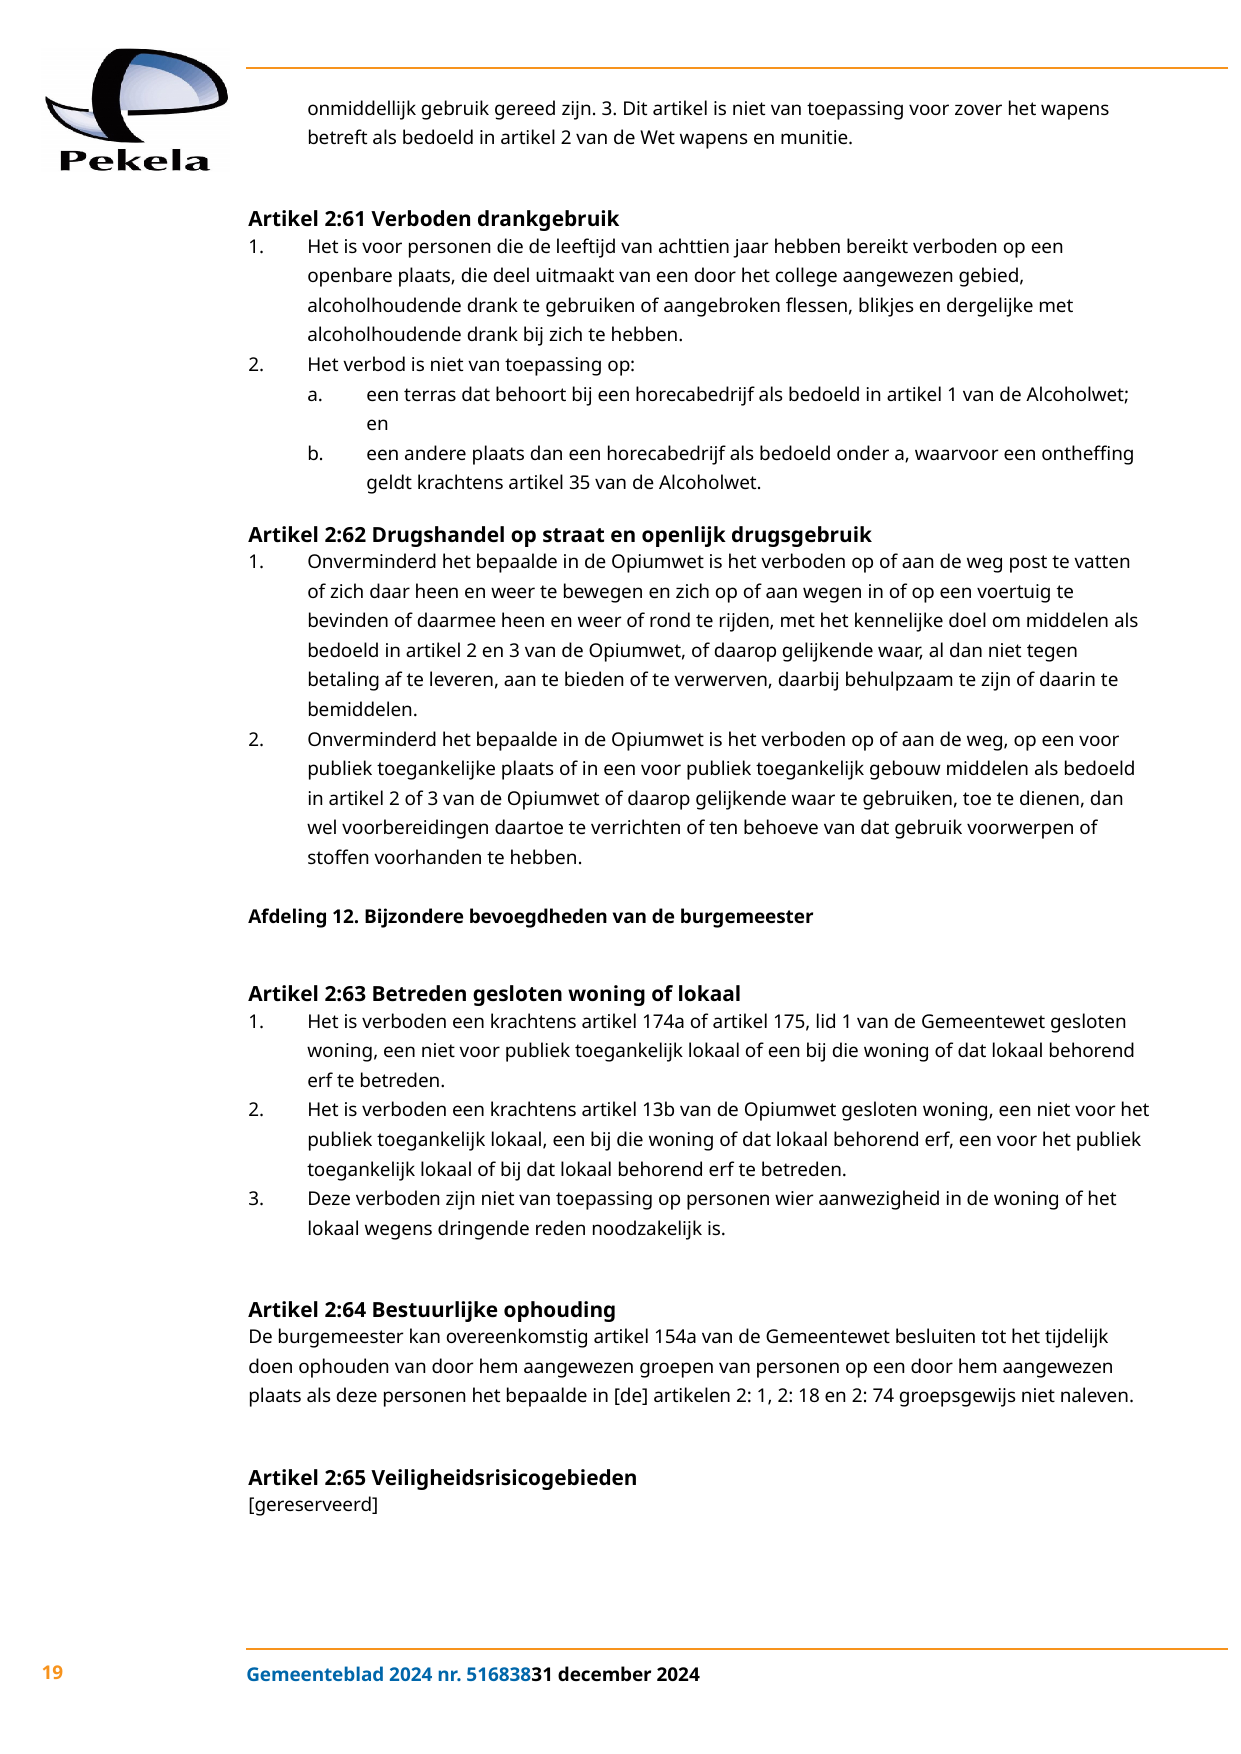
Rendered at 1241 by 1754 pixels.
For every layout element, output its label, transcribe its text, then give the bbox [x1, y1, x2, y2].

list onmiddellijk gebruik gereed zijn. 3. Dit artikel is niet van toepassing voor zover het wapens betreft als bedoeld in artikel 2 van de Wet wapens en munitie. [248, 95, 1152, 150]
list Het is voor personen die de leeftijd van achttien jaar hebben bereikt verboden op een openbare plaats, die deel uitmaakt van een door het college aangewezen gebied, alcoholhoudende drank te gebruiken of aangebroken flessen, blikjes en dergelijke met alcoholhoudende drank bij zich te hebben. [248, 233, 1152, 347]
list Het is verboden een krachtens artikel 174a of artikel 175, lid 1 van de Gemeentewet gesloten woning, een niet voor publiek toegankelijk lokaal of een bij die woning of dat lokaal behorend erf te betreden. [248, 1008, 1152, 1093]
list Het verbod is niet van toepassing op: [248, 351, 1152, 377]
list een andere plaats dan een horecabedrijf als bedoeld onder a, waarvoor een ontheffing geldt krachtens artikel 35 van de Alcoholwet. [307, 440, 1152, 495]
list Onverminderd het bepaalde in de Opiumwet is het verboden op of aan de weg post te vatten of zich daar heen en weer te bewegen en zich op of aan wegen in of op een voertuig te bevinden of daarmee heen en weer of rond te rijden, met het kennelijke doel om middelen als bedoeld in artikel 2 en 3 van de Opiumwet, of daarop gelijkende waar, al dan niet tegen betaling af te leveren, aan te bieden of te verwerven, daarbij behulpzaam te zijn of daarin te bemiddelen. [248, 548, 1152, 722]
list Onverminderd het bepaalde in de Opiumwet is het verboden op of aan de weg, op een voor publiek toegankelijke plaats of in een voor publiek toegankelijk gebouw middelen als bedoeld in artikel 2 of 3 van de Opiumwet of daarop gelijkende waar te gebruiken, toe te dienen, dan wel voorbereidingen daartoe te verrichten of ten behoeve van dat gebruik voorwerpen of stoffen voorhanden te hebben. [248, 726, 1152, 870]
text [gereserveerd] [248, 1491, 1152, 1517]
text Artikel 2:61 Verboden drankgebruik [248, 204, 1152, 233]
picture [41, 47, 231, 172]
text Artikel 2:63 Betreden gesloten woning of lokaal [248, 979, 1152, 1008]
text Afdeling 12. Bijzondere bevoegdheden van de burgemeester [248, 903, 1152, 929]
text Artikel 2:62 Drugshandel op straat en openlijk drugsgebruik [248, 520, 1152, 548]
text Artikel 2:65 Veiligheidsrisicogebieden [248, 1463, 1152, 1491]
text De burgemeester kan overeenkomstig artikel 154a van de Gemeentewet besluiten tot het tijdelijk doen ophouden van door hem aangewezen groepen van personen op een door hem aangewezen plaats als deze personen het bepaalde in [de] artikelen 2: 1, 2: 18 en 2: 74 groepsgewijs niet naleven. [248, 1323, 1152, 1408]
list Deze verboden zijn niet van toepassing op personen wier aanwezigheid in de woning of het lokaal wegens dringende reden noodzakelijk is. [248, 1185, 1152, 1241]
list een terras dat behoort bij een horecabedrijf als bedoeld in artikel 1 van de Alcoholwet; en [307, 381, 1152, 436]
text Artikel 2:64 Bestuurlijke ophouding [248, 1295, 1152, 1323]
list Het is verboden een krachtens artikel 13b van de Opiumwet gesloten woning, een niet voor het publiek toegankelijk lokaal, een bij die woning of dat lokaal behorend erf, een voor het publiek toegankelijk lokaal of bij dat lokaal behorend erf te betreden. [248, 1097, 1152, 1182]
